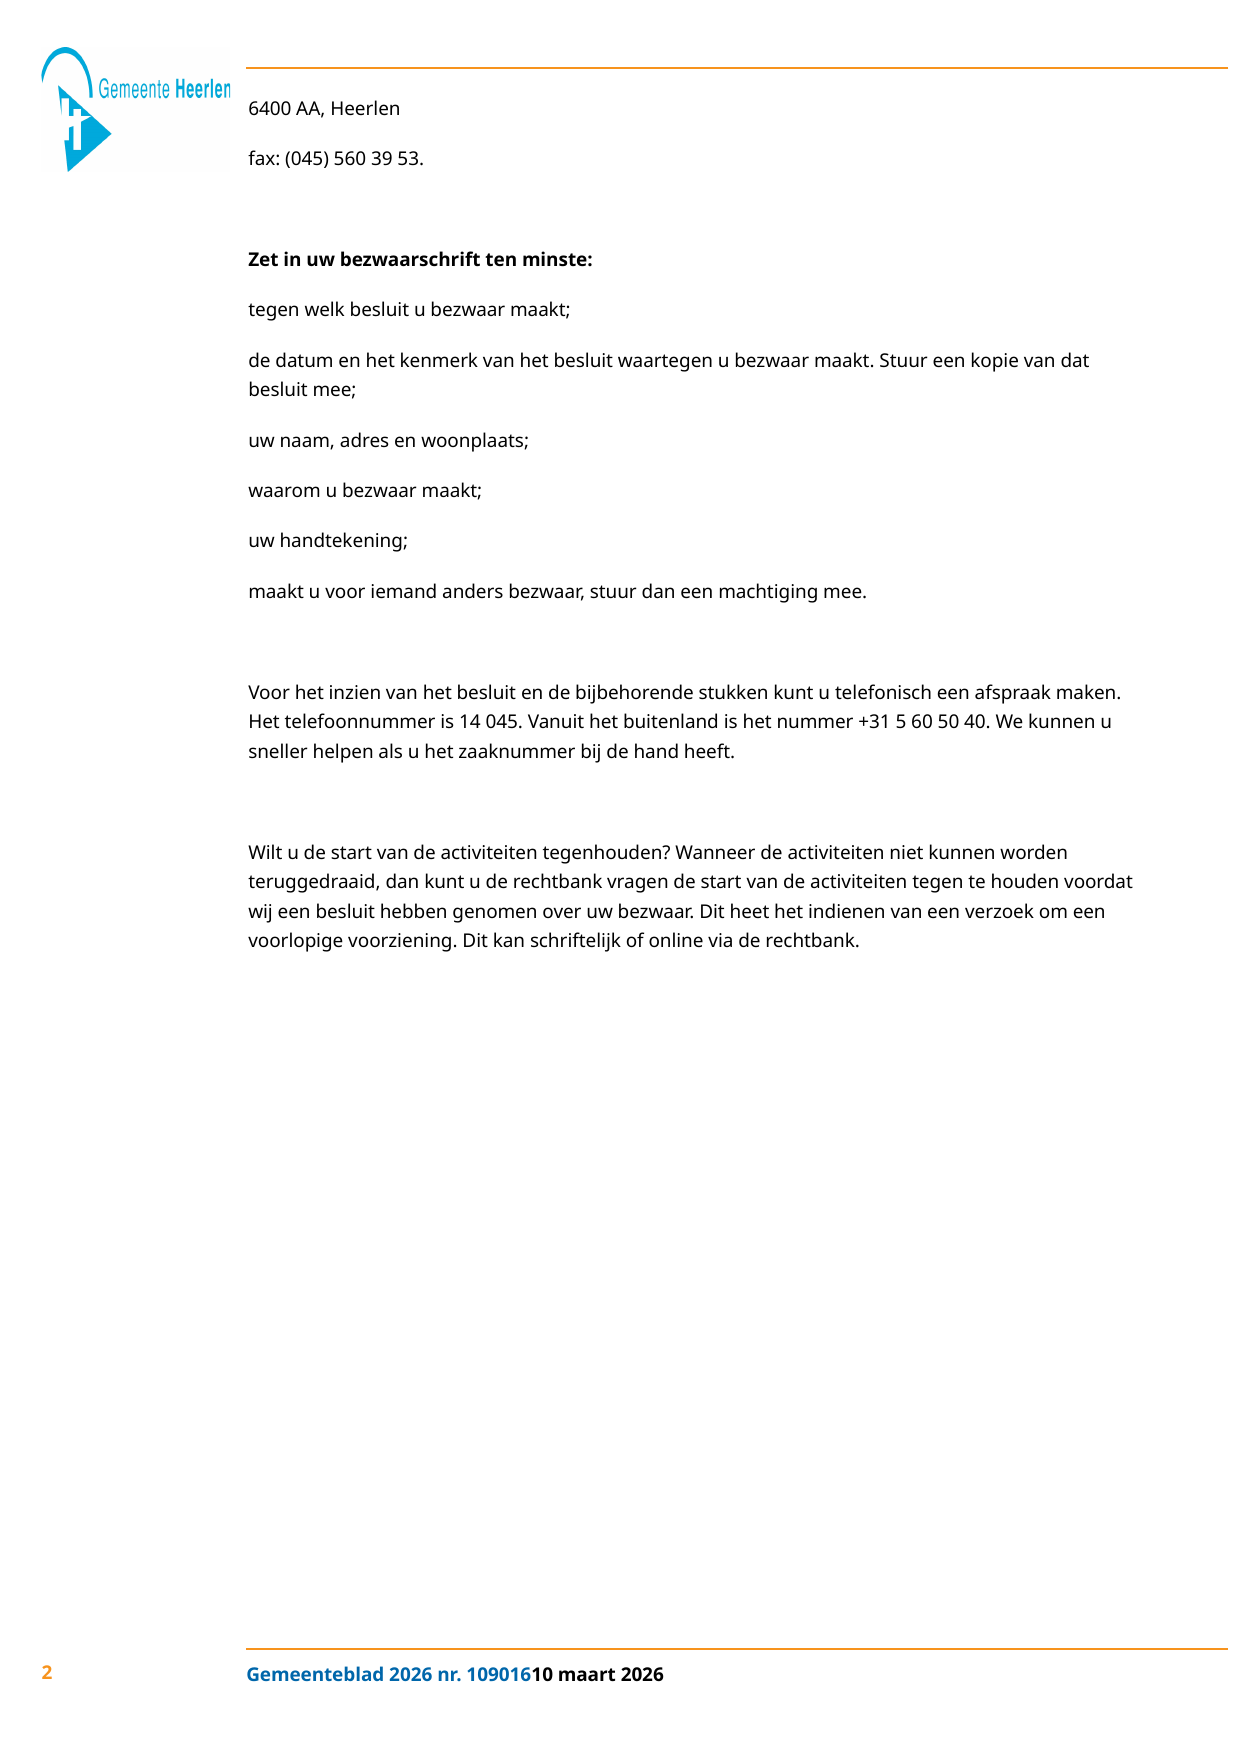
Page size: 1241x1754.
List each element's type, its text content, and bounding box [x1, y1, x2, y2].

picture [41, 47, 59, 70]
text uw naam, adres en woonplaats; [248, 427, 1152, 453]
text Voor het inzien van het besluit en de bijbehorende stukken kunt u telefonisch een afspraak maken. Het telefoonnummer is 14 045. Vanuit het buitenland is het nummer +31 5 60 50 40. We kunnen u sneller helpen als u het zaaknummer bij de hand heeft. [248, 679, 1152, 764]
text maakt u voor iemand anders bezwaar, stuur dan een machtiging mee. [248, 578, 1152, 604]
text tegen welk besluit u bezwaar maakt; [248, 296, 1152, 322]
text fax: (045) 560 39 53. [248, 145, 1152, 171]
text waarom u bezwaar maakt; [248, 477, 1152, 503]
text de datum en het kenmerk van het besluit waartegen u bezwaar maakt. Stuur een kopie van dat besluit mee; [248, 347, 1152, 402]
text Wilt u de start van de activiteiten tegenhouden? Wanneer de activiteiten niet kunnen worden teruggedraaid, dan kunt u de rechtbank vragen de start van de activiteiten tegen te houden voordat wij een besluit hebben genomen over uw bezwaar. Dit heet het indienen van een verzoek om een voorlopige voorziening. Dit kan schriftelijk of online via de rechtbank. [248, 839, 1152, 953]
text 6400 AA, Heerlen [248, 95, 1152, 121]
picture [41, 47, 231, 172]
text Zet in uw bezwaarschrift ten minste: [248, 246, 1152, 272]
text uw handtekening; [248, 528, 1152, 553]
